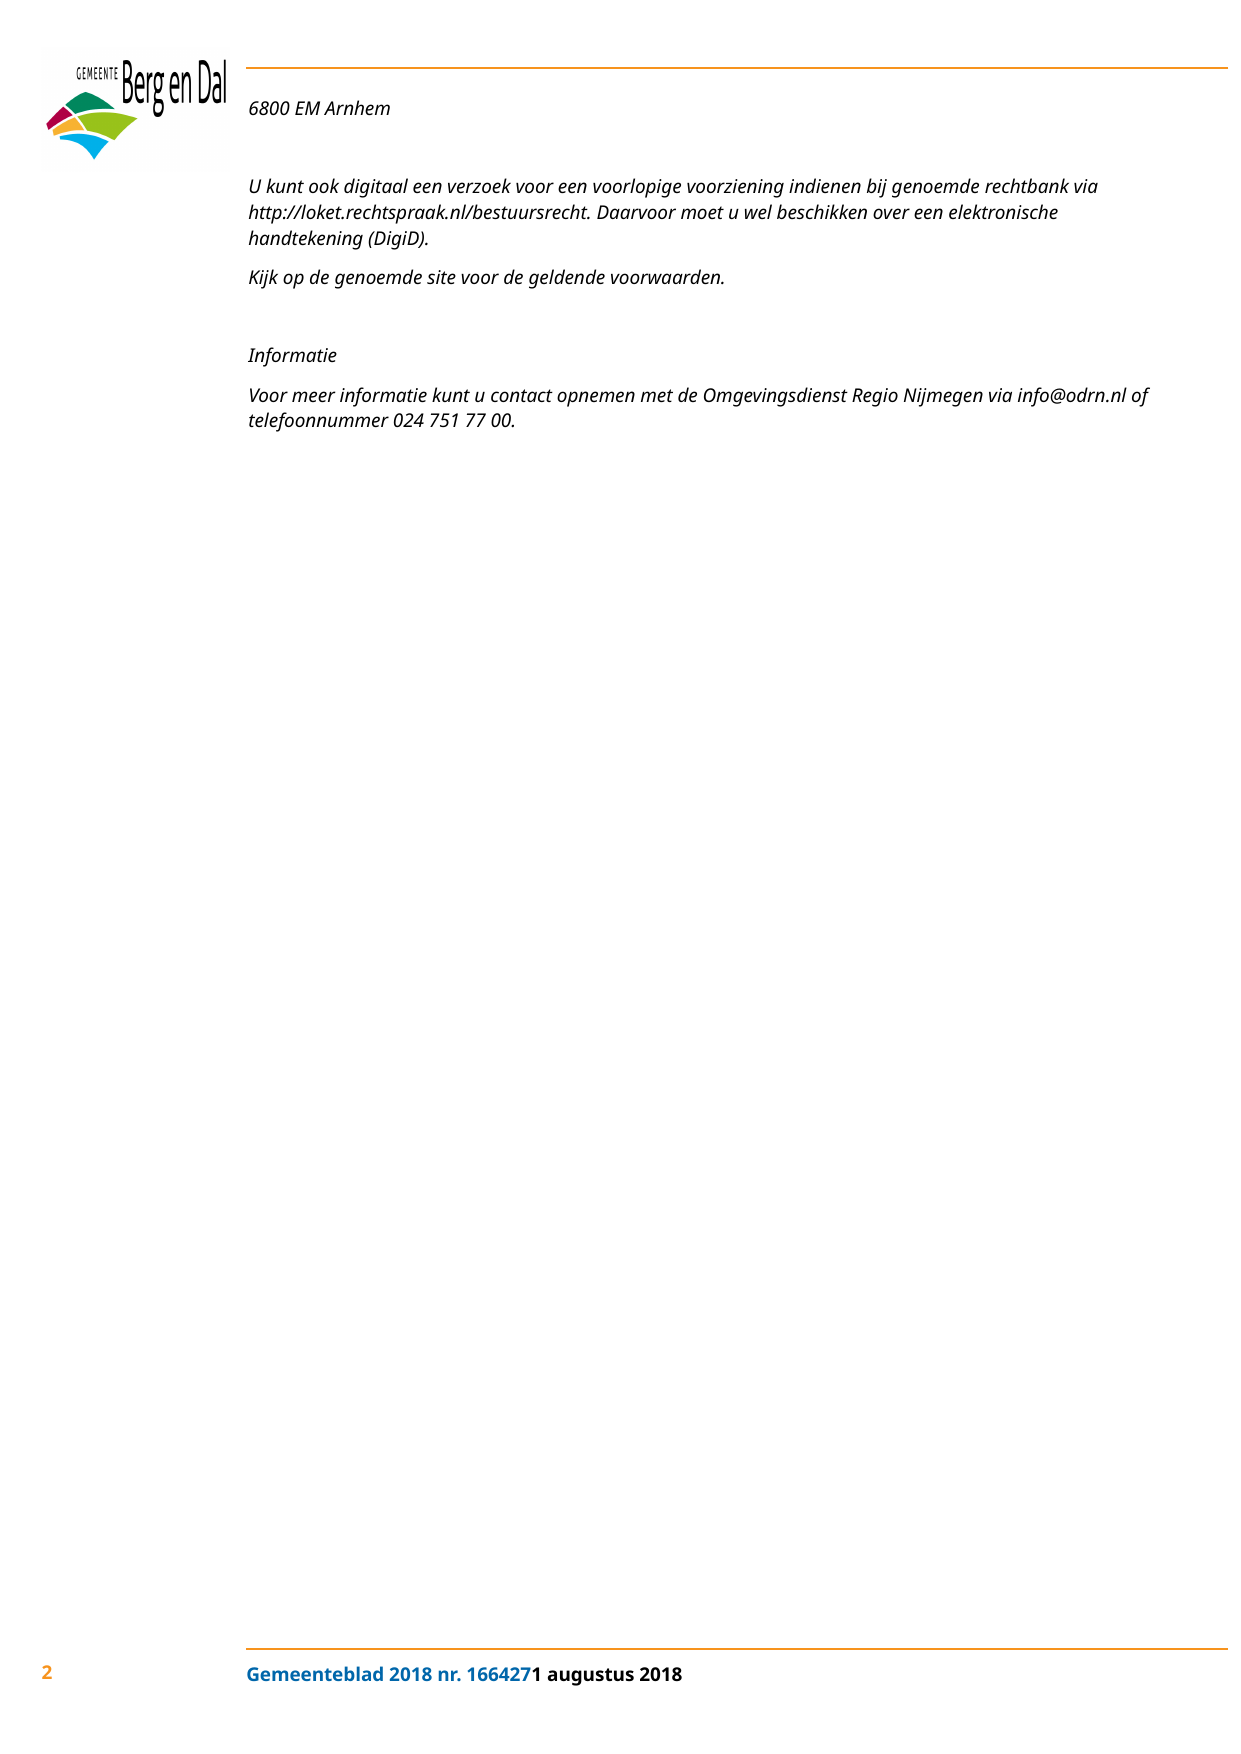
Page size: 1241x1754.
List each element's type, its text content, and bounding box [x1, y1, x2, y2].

text U kunt ook digitaal een verzoek voor een voorlopige voorziening indienen bij genoemde rechtbank via http://loket.rechtspraak.nl/bestuursrecht. Daarvoor moet u wel beschikken over een elektronische handtekening (DigiD). [248, 173, 1152, 251]
text 6800 EM Arnhem [248, 95, 1152, 121]
text Informatie [248, 343, 1152, 368]
text Voor meer informatie kunt u contact opnemen met de Omgevingsdienst Regio Nijmegen via info@odrn.nl of telefoonnummer 024 751 77 00. [248, 382, 1152, 433]
text Kijk op de genoemde site voor de geldende voorwaarden. [248, 264, 1152, 290]
picture [41, 47, 231, 172]
